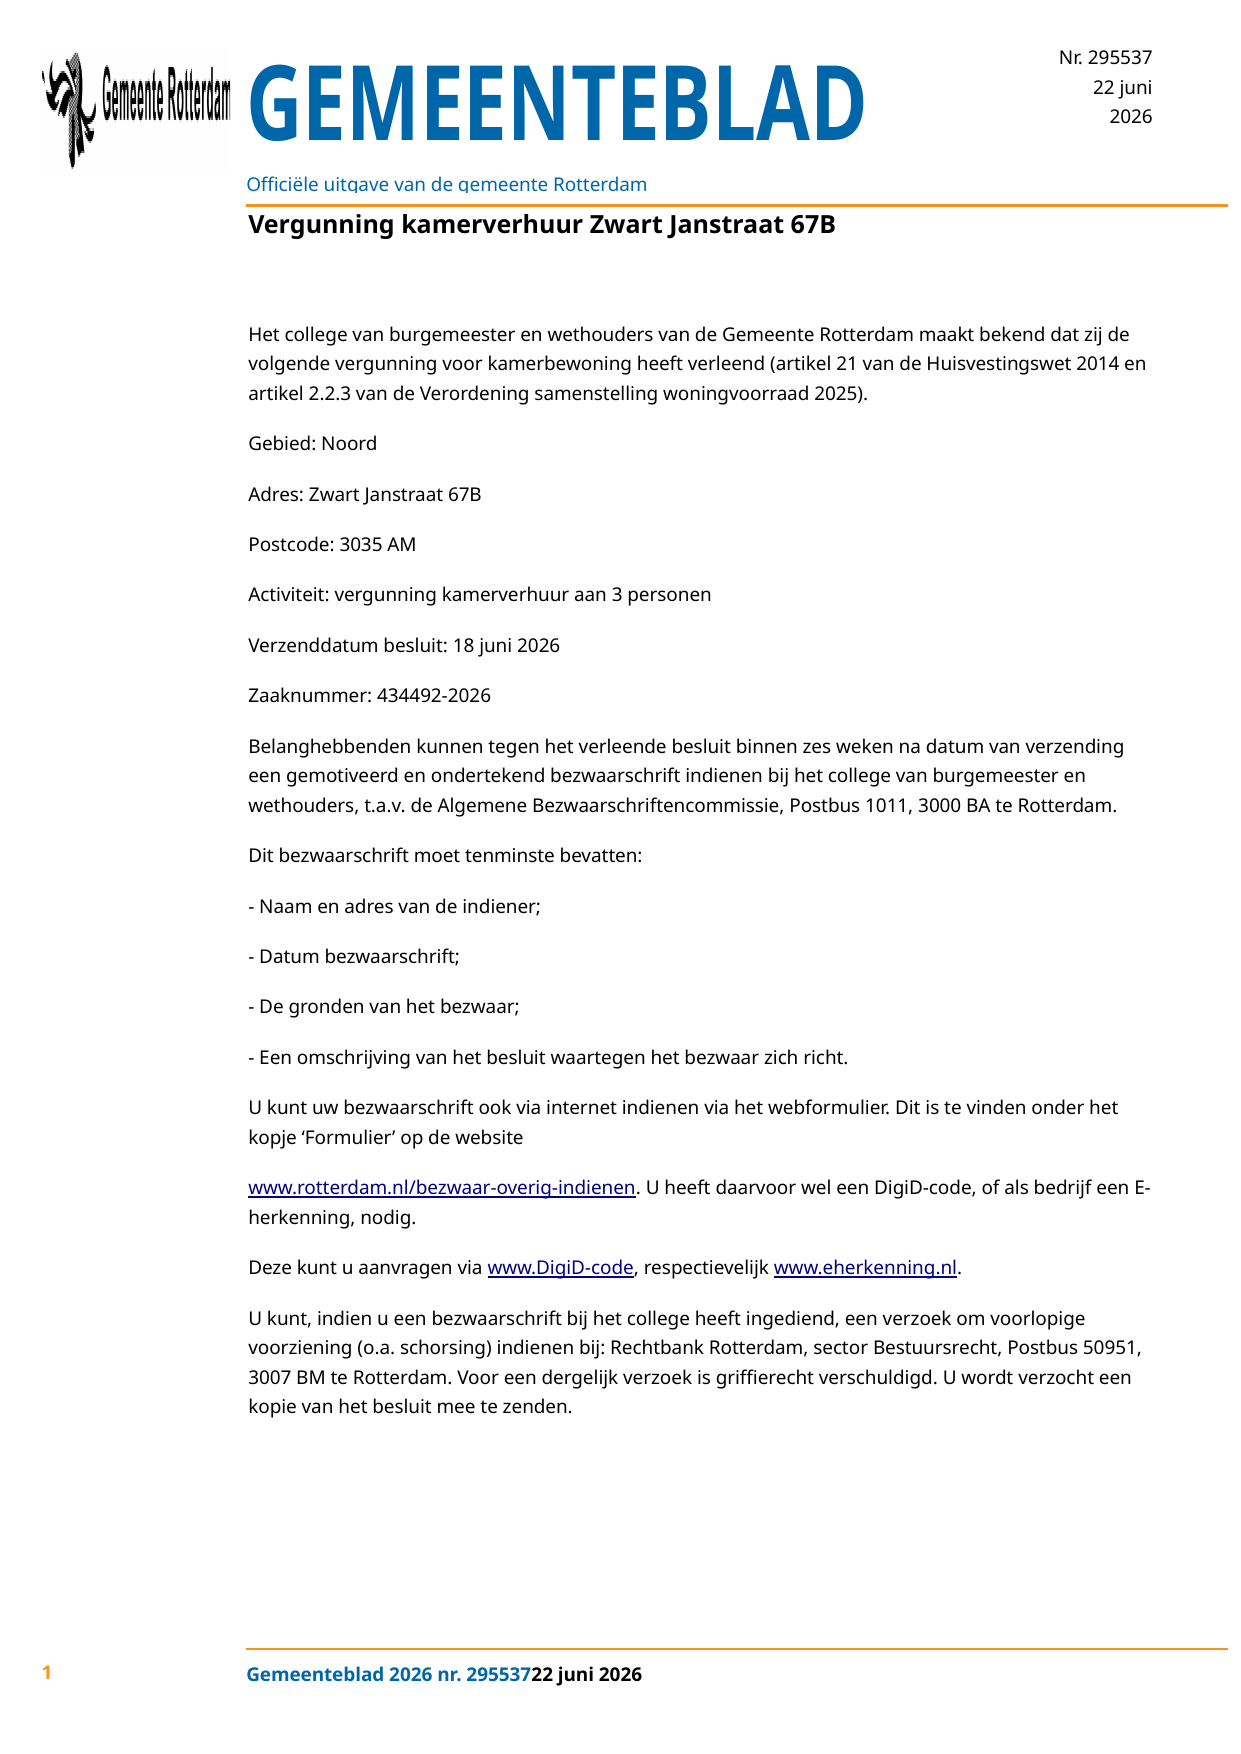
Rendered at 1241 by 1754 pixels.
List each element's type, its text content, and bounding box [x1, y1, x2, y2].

text Belanghebbenden kunnen tegen het verleende besluit binnen zes weken na datum van verzending een gemotiveerd en ondertekend bezwaarschrift indienen bij het college van burgemeester en wethouders, t.a.v. de Algemene Bezwaarschriftencommissie, Postbus 1011, 3000 BA te Rotterdam. [248, 733, 1152, 818]
text Activiteit: vergunning kamerverhuur aan 3 personen [248, 582, 1152, 607]
text Het college van burgemeester en wethouders van de Gemeente Rotterdam maakt bekend dat zij de volgende vergunning voor kamerbewoning heeft verleend (artikel 21 van de Huisvestingswet 2014 en artikel 2.2.3 van de Verordening samenstelling woningvoorraad 2025). [248, 321, 1152, 406]
text - De gronden van het bezwaar; [248, 994, 1152, 1019]
text - Naam en adres van de indiener; [248, 893, 1152, 918]
text U kunt uw bezwaarschrift ook via internet indienen via het webformulier. Dit is te vinden onder het kopje ‘Formulier’ op de website [248, 1094, 1152, 1150]
picture [41, 47, 231, 172]
text Deze kunt u aanvragen via www.DigiD-code, respectievelijk www.eherkenning.nl. [248, 1254, 1152, 1280]
text - Een omschrijving van het besluit waartegen het bezwaar zich richt. [248, 1044, 1152, 1070]
text Postcode: 3035 AM [248, 531, 1152, 557]
text U kunt, indien u een bezwaarschrift bij het college heeft ingediend, een verzoek om voorlopige voorziening (o.a. schorsing) indienen bij: Rechtbank Rotterdam, sector Bestuursrecht, Postbus 50951, 3007 BM te Rotterdam. Voor een dergelijk verzoek is griffierecht verschuldigd. U wordt verzocht een kopie van het besluit mee te zenden. [248, 1305, 1152, 1419]
text Zaaknummer: 434492-2026 [248, 682, 1152, 708]
text - Datum bezwaarschrift; [248, 943, 1152, 969]
text Dit bezwaarschrift moet tenminste bevatten: [248, 842, 1152, 868]
text Adres: Zwart Janstraat 67B [248, 481, 1152, 506]
text Gebied: Noord [248, 430, 1152, 456]
text Verzenddatum besluit: 18 juni 2026 [248, 632, 1152, 658]
text www.rotterdam.nl/bezwaar-overig-indienen. U heeft daarvoor wel een DigiD-code, of als bedrijf een E-herkenning, nodig. [248, 1174, 1152, 1230]
text Vergunning kamerverhuur Zwart Janstraat 67B [248, 207, 1152, 241]
